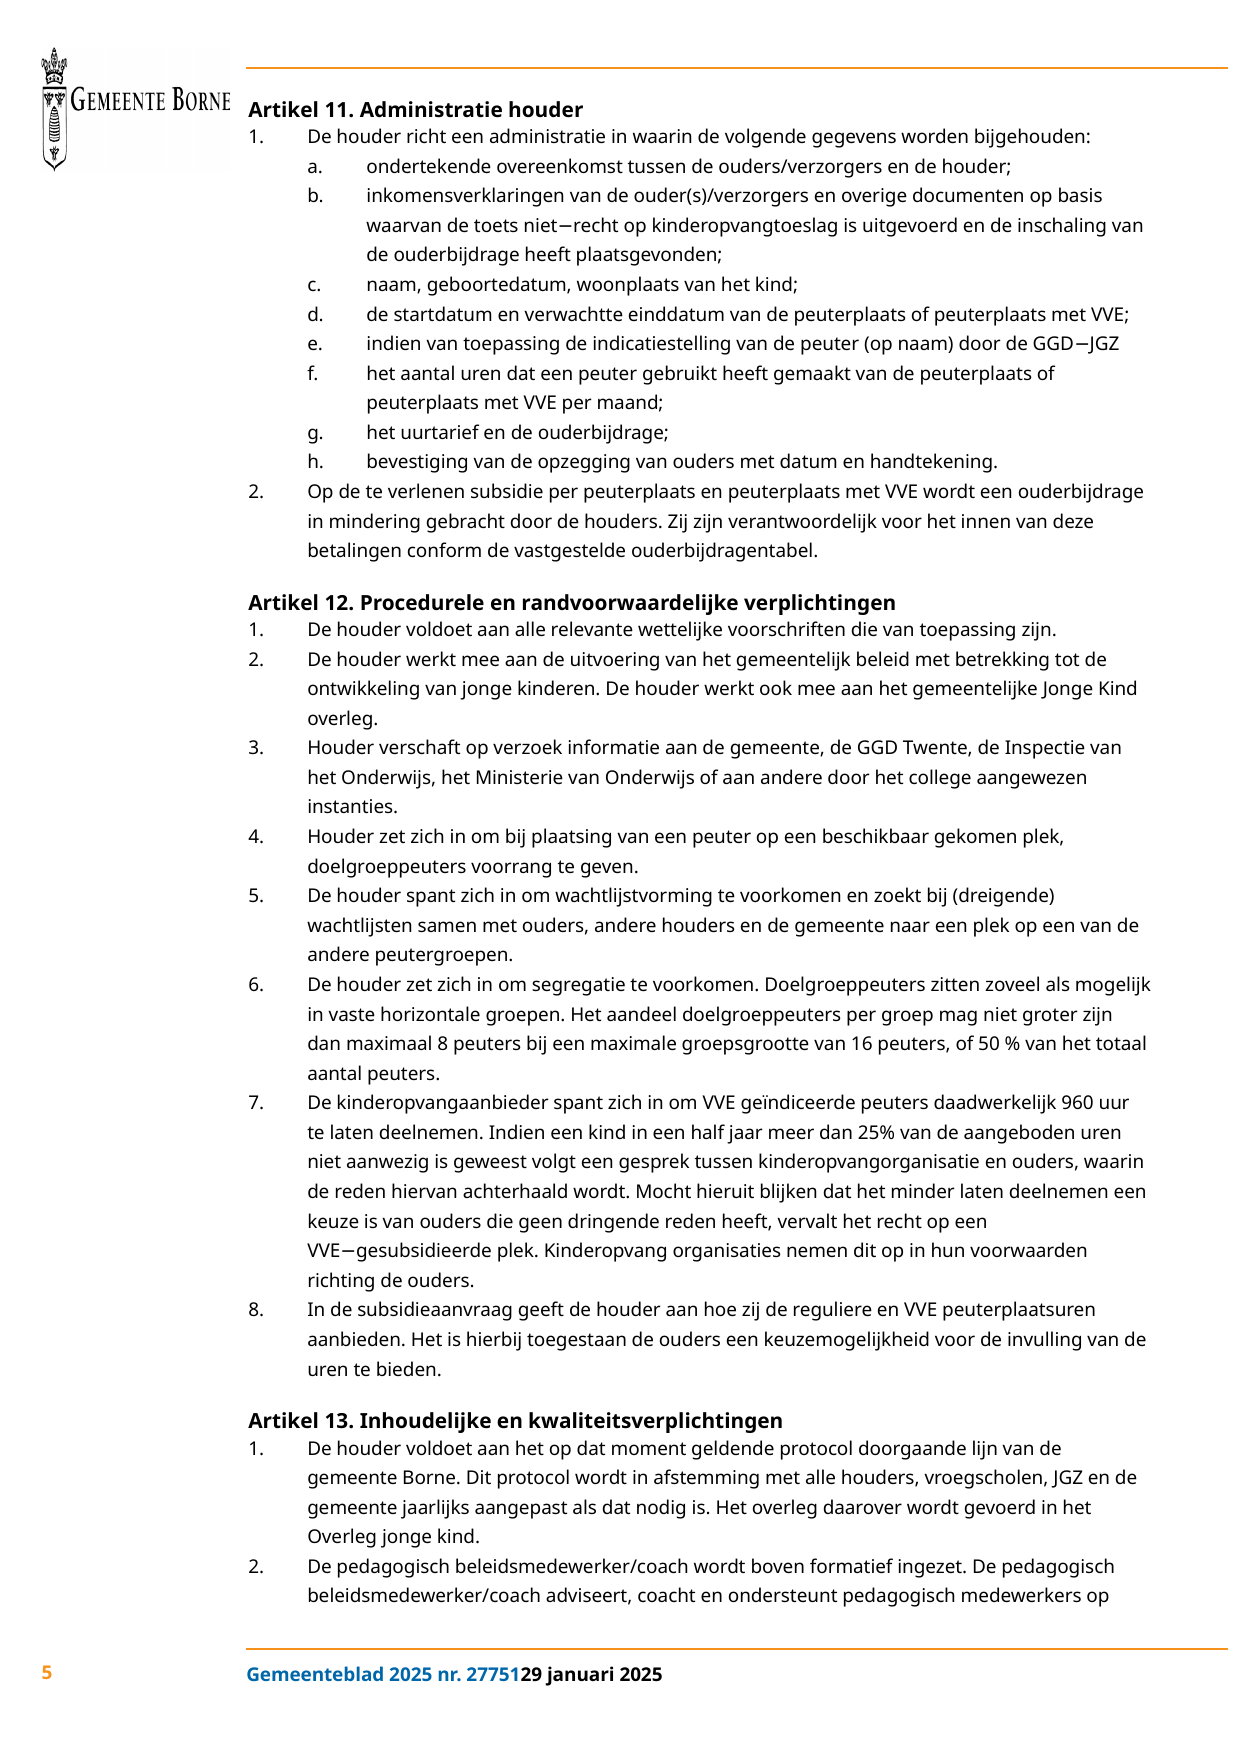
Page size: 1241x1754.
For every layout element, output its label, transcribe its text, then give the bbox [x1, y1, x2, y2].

list De houder zet zich in om segregatie te voorkomen. Doelgroeppeuters zitten zoveel als mogelijk in vaste horizontale groepen. Het aandeel doelgroeppeuters per groep mag niet groter zijn dan maximaal 8 peuters bij een maximale groepsgrootte van 16 peuters, of 50 % van het totaal aantal peuters. [248, 971, 1152, 1086]
list naam, geboortedatum, woonplaats van het kind; [307, 271, 1152, 297]
list de startdatum en verwachtte einddatum van de peuterplaats of peuterplaats met VVE; [307, 301, 1152, 326]
list De houder spant zich in om wachtlijstvorming te voorkomen en zoekt bij (dreigende) wachtlijsten samen met ouders, andere houders en de gemeente naar een plek op een van de andere peutergroepen. [248, 882, 1152, 967]
list het aantal uren dat een peuter gebruikt heeft gemaakt van de peuterplaats of peuterplaats met VVE per maand; [307, 360, 1152, 415]
picture [41, 47, 231, 172]
list Op de te verlenen subsidie per peuterplaats en peuterplaats met VVE wordt een ouderbijdrage in mindering gebracht door de houders. Zij zijn verantwoordelijk voor het innen van deze betalingen conform de vastgestelde ouderbijdragentabel. [248, 478, 1152, 563]
list ondertekende overeenkomst tussen de ouders/verzorgers en de houder; [307, 153, 1152, 178]
list De houder richt een administratie in waarin de volgende gegevens worden bijgehouden: [248, 123, 1152, 149]
list De pedagogisch beleidsmedewerker/coach wordt boven formatief ingezet. De pedagogisch beleidsmedewerker/coach adviseert, coacht en ondersteunt pedagogisch medewerkers op [248, 1553, 1152, 1608]
list bevestiging van de opzegging van ouders met datum en handtekening. [307, 449, 1152, 474]
text Artikel 12. Procedurele en randvoorwaardelijke verplichtingen [248, 588, 1152, 616]
list indien van toepassing de indicatiestelling van de peuter (op naam) door de GGD−JGZ [307, 330, 1152, 356]
list In de subsidieaanvraag geeft de houder aan hoe zij de reguliere en VVE peuterplaatsuren aanbieden. Het is hierbij toegestaan de ouders een keuzemogelijkheid voor de invulling van de uren te bieden. [248, 1297, 1152, 1382]
list De houder voldoet aan het op dat moment geldende protocol doorgaande lijn van de gemeente Borne. Dit protocol wordt in afstemming met alle houders, vroegscholen, JGZ en de gemeente jaarlijks aangepast als dat nodig is. Het overleg daarover wordt gevoerd in het Overleg jonge kind. [248, 1435, 1152, 1549]
list De houder voldoet aan alle relevante wettelijke voorschriften die van toepassing zijn. [248, 616, 1152, 642]
text Artikel 13. Inhoudelijke en kwaliteitsverplichtingen [248, 1406, 1152, 1435]
list Houder verschaft op verzoek informatie aan de gemeente, de GGD Twente, de Inspectie van het Onderwijs, het Ministerie van Onderwijs of aan andere door het college aangewezen instanties. [248, 734, 1152, 819]
list De houder werkt mee aan de uitvoering van het gemeentelijk beleid met betrekking tot de ontwikkeling van jonge kinderen. De houder werkt ook mee aan het gemeentelijke Jonge Kind overleg. [248, 646, 1152, 731]
text Artikel 11. Administratie houder [248, 95, 1152, 123]
list Houder zet zich in om bij plaatsing van een peuter op een beschikbaar gekomen plek, doelgroeppeuters voorrang te geven. [248, 823, 1152, 879]
list inkomensverklaringen van de ouder(s)/verzorgers en overige documenten op basis waarvan de toets niet−recht op kinderopvangtoeslag is uitgevoerd en de inschaling van de ouderbijdrage heeft plaatsgevonden; [307, 182, 1152, 267]
list het uurtarief en de ouderbijdrage; [307, 419, 1152, 445]
list De kinderopvangaanbieder spant zich in om VVE geïndiceerde peuters daadwerkelijk 960 uur te laten deelnemen. Indien een kind in een half jaar meer dan 25% van de aangeboden uren niet aanwezig is geweest volgt een gesprek tussen kinderopvangorganisatie en ouders, waarin de reden hiervan achterhaald wordt. Mocht hieruit blijken dat het minder laten deelnemen een keuze is van ouders die geen dringende reden heeft, vervalt het recht op een VVE−gesubsidieerde plek. Kinderopvang organisaties nemen dit op in hun voorwaarden richting de ouders. [248, 1089, 1152, 1293]
